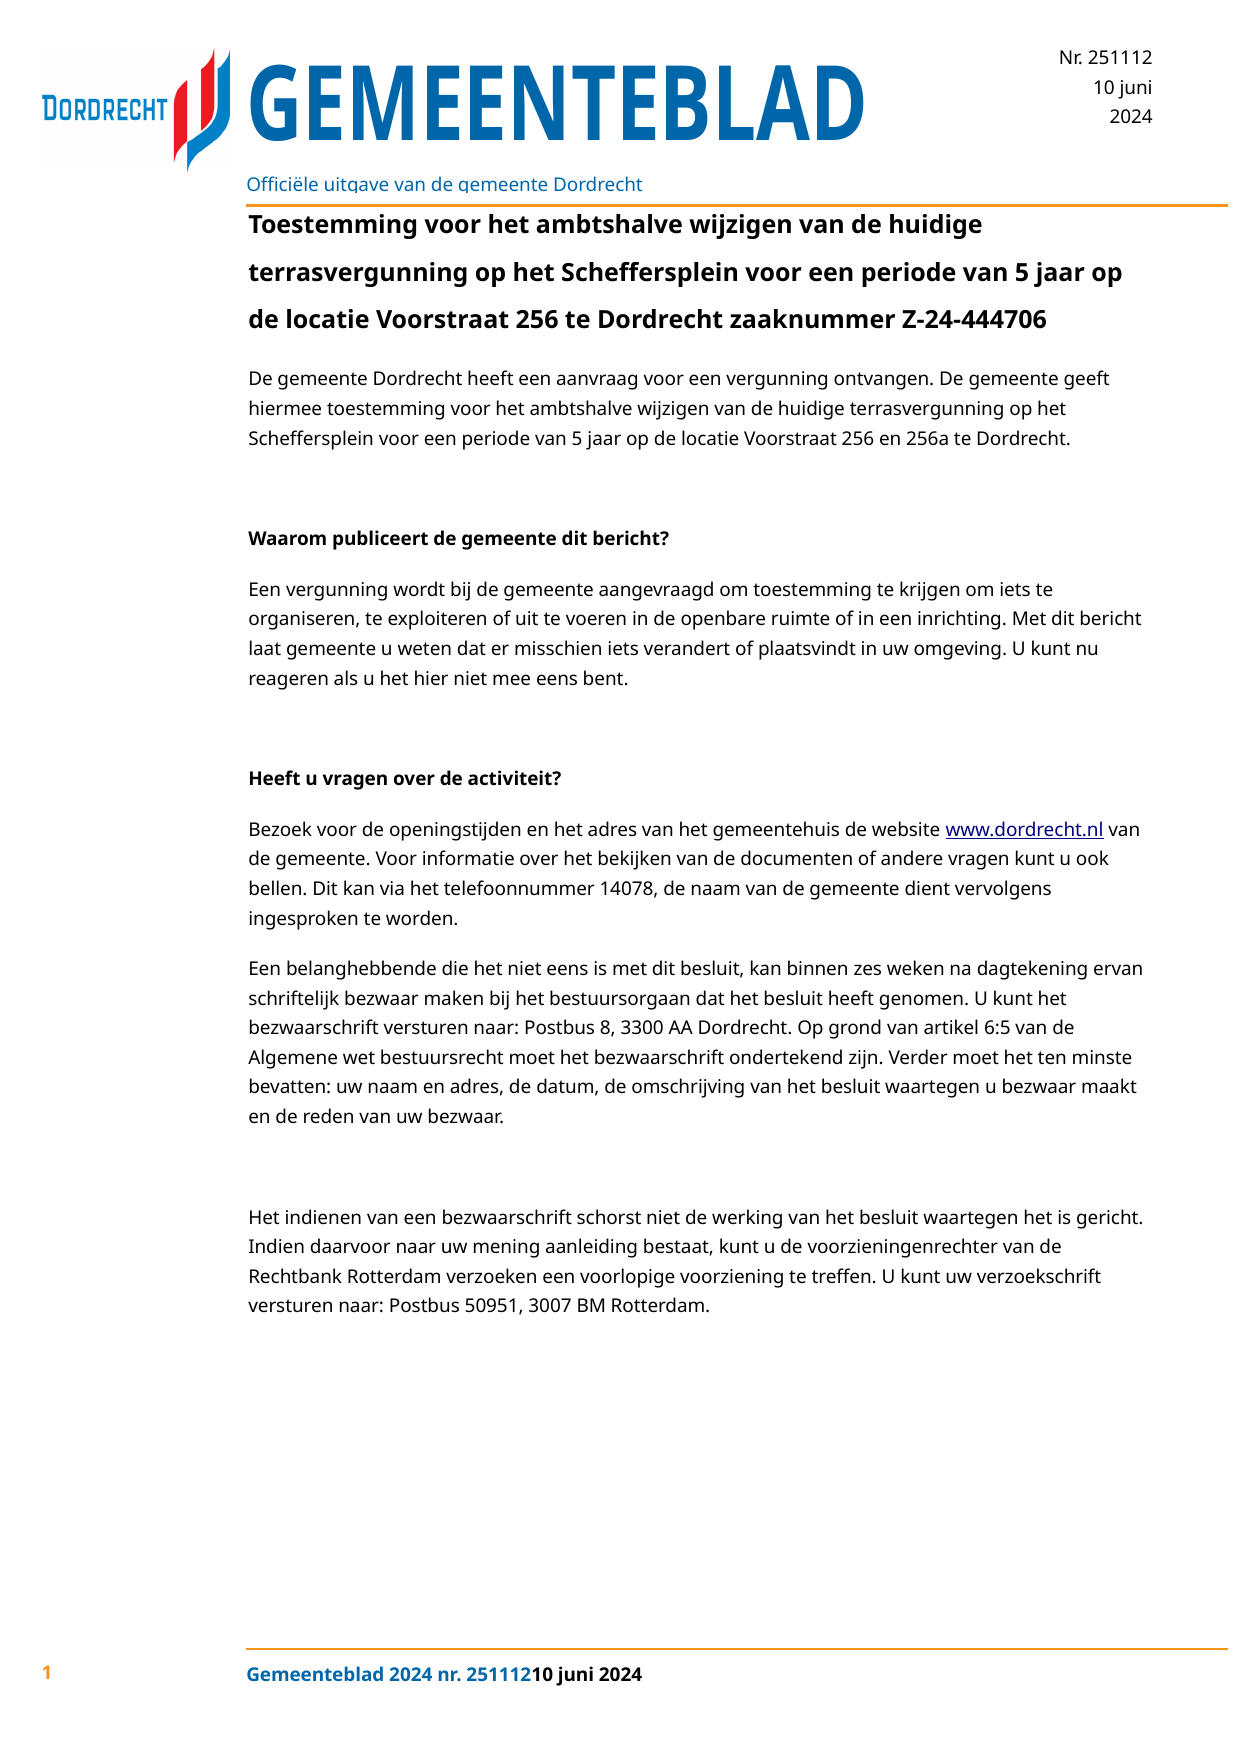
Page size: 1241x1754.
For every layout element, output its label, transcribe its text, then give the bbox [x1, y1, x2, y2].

text Toestemming voor het ambtshalve wijzigen van de huidige terrasvergunning op het Scheffersplein voor een periode van 5 jaar op de locatie Voorstraat 256 te Dordrecht zaaknummer Z-24-444706 [248, 207, 1152, 336]
text Het indienen van een bezwaarschrift schorst niet de werking van het besluit waartegen het is gericht. Indien daarvoor naar uw mening aanleiding bestaat, kunt u de voorzieningenrechter van de Rechtbank Rotterdam verzoeken een voorlopige voorziening te treffen. U kunt uw verzoekschrift versturen naar: Postbus 50951, 3007 BM Rotterdam. [248, 1204, 1152, 1318]
text De gemeente Dordrecht heeft een aanvraag voor een vergunning ontvangen. De gemeente geeft hiermee toestemming voor het ambtshalve wijzigen van de huidige terrasvergunning op het Scheffersplein voor een periode van 5 jaar op de locatie Voorstraat 256 en 256a te Dordrecht. [248, 366, 1152, 450]
text Een vergunning wordt bij de gemeente aangevraagd om toestemming te krijgen om iets te organiseren, te exploiteren of uit te voeren in de openbare ruimte of in een inrichting. Met dit bericht laat gemeente u weten dat er misschien iets verandert of plaatsvindt in uw omgeving. U kunt nu reageren als u het hier niet mee eens bent. [248, 576, 1152, 690]
text Heeft u vragen over de activiteit? [248, 766, 1152, 791]
text Een belanghebbende die het niet eens is met dit besluit, kan binnen zes weken na dagtekening ervan schriftelijk bezwaar maken bij het bestuursorgaan dat het besluit heeft genomen. U kunt het bezwaarschrift versturen naar: Postbus 8, 3300 AA Dordrecht. Op grond van artikel 6:5 van de Algemene wet bestuursrecht moet het bezwaarschrift ondertekend zijn. Verder moet het ten minste bevatten: uw naam en adres, de datum, de omschrijving van het besluit waartegen u bezwaar maakt en de reden van uw bezwaar. [248, 955, 1152, 1129]
picture [41, 47, 231, 172]
text Waarom publiceert de gemeente dit bericht? [248, 526, 1152, 551]
text Bezoek voor de openingstijden en het adres van het gemeentehuis de website www.dordrecht.nl van de gemeente. Voor informatie over het bekijken van de documenten of andere vragen kunt u ook bellen. Dit kan via het telefoonnummer 14078, de naam van de gemeente dient vervolgens ingesproken te worden. [248, 816, 1152, 930]
